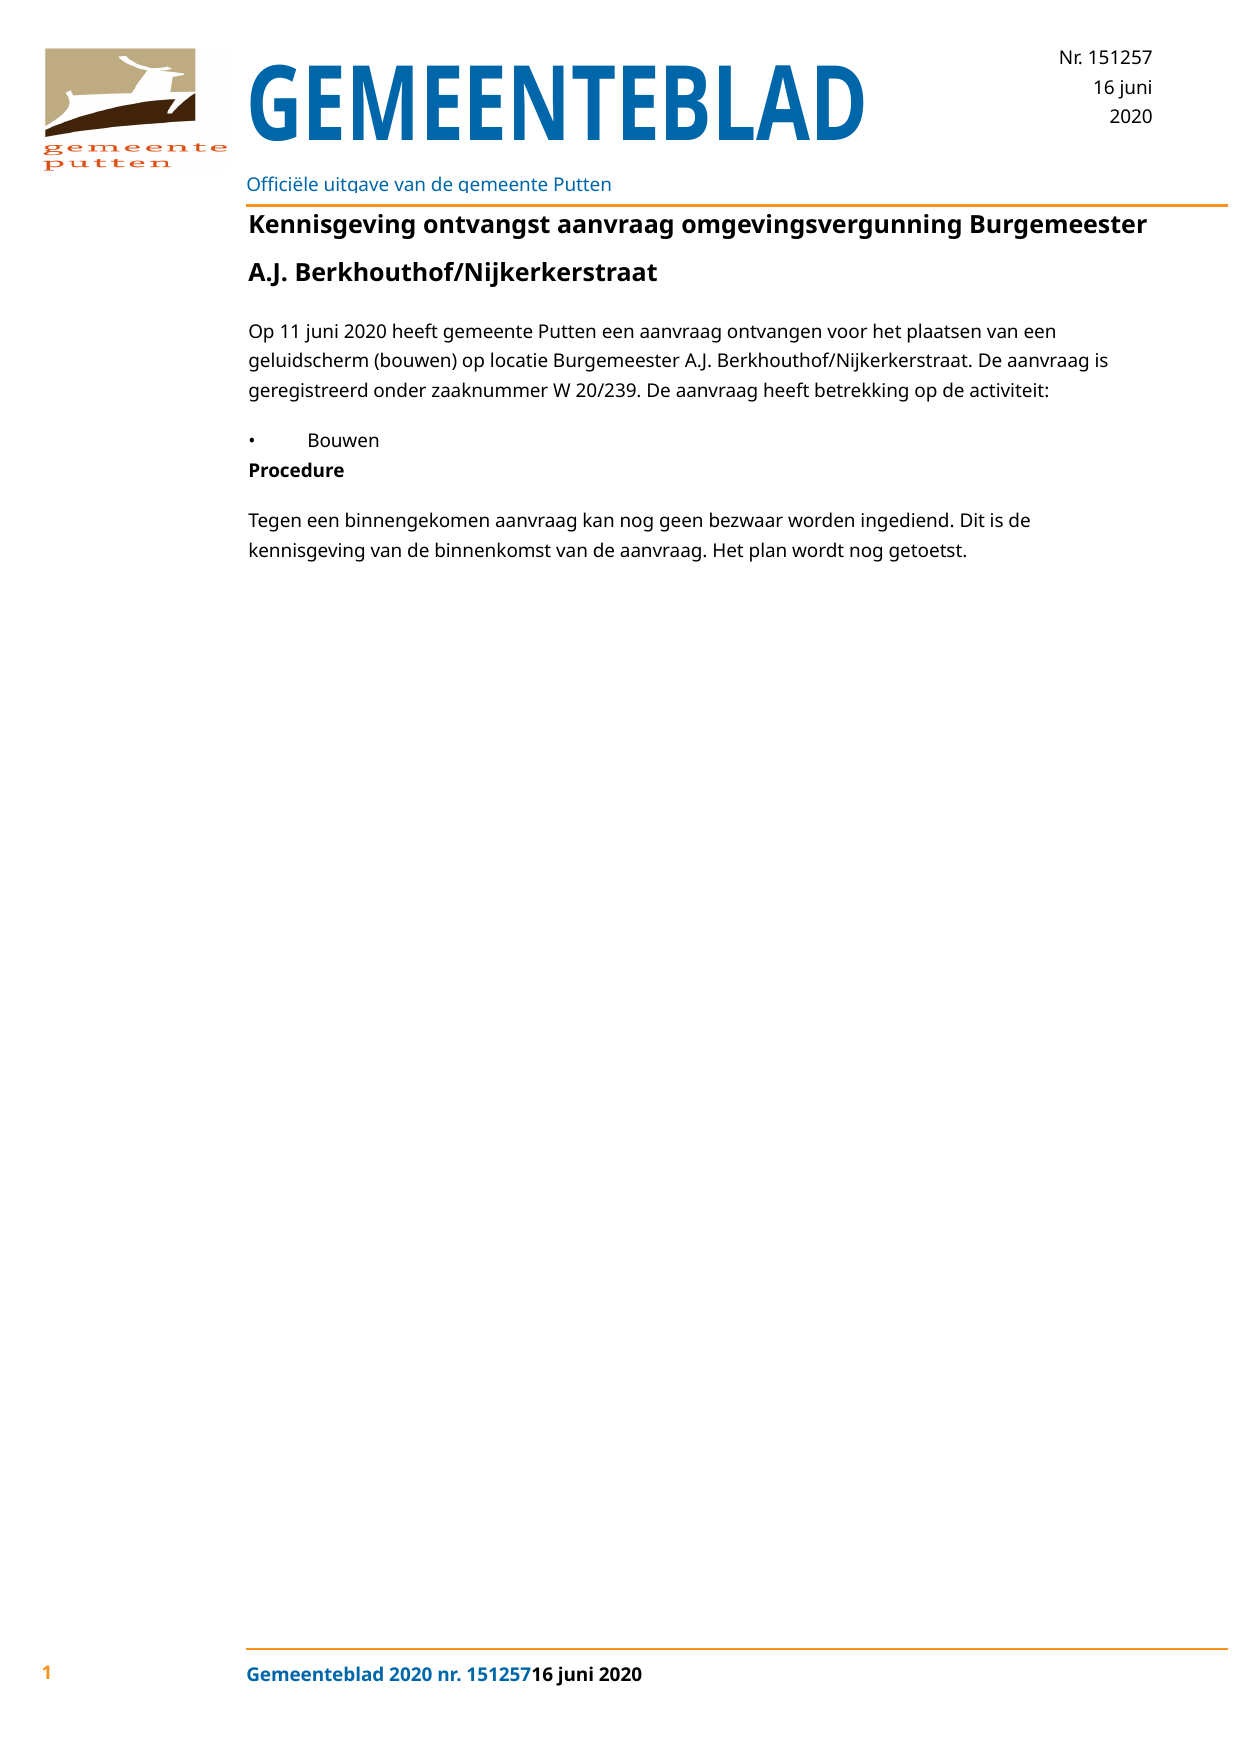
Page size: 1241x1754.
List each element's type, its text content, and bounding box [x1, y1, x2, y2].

list Bouwen [248, 427, 1152, 453]
text Procedure [248, 457, 1152, 483]
text Kennisgeving ontvangst aanvraag omgevingsvergunning Burgemeester A.J. Berkhouthof/Nijkerkerstraat [248, 207, 1152, 288]
text Op 11 juni 2020 heeft gemeente Putten een aanvraag ontvangen voor het plaatsen van een geluidscherm (bouwen) op locatie Burgemeester A.J. Berkhouthof/Nijkerkerstraat. De aanvraag is geregistreerd onder zaaknummer W 20/239. De aanvraag heeft betrekking op de activiteit: [248, 318, 1152, 403]
picture [41, 47, 231, 172]
text Tegen een binnengekomen aanvraag kan nog geen bezwaar worden ingediend. Dit is de kennisgeving van de binnenkomst van de aanvraag. Het plan wordt nog getoetst. [248, 507, 1152, 563]
